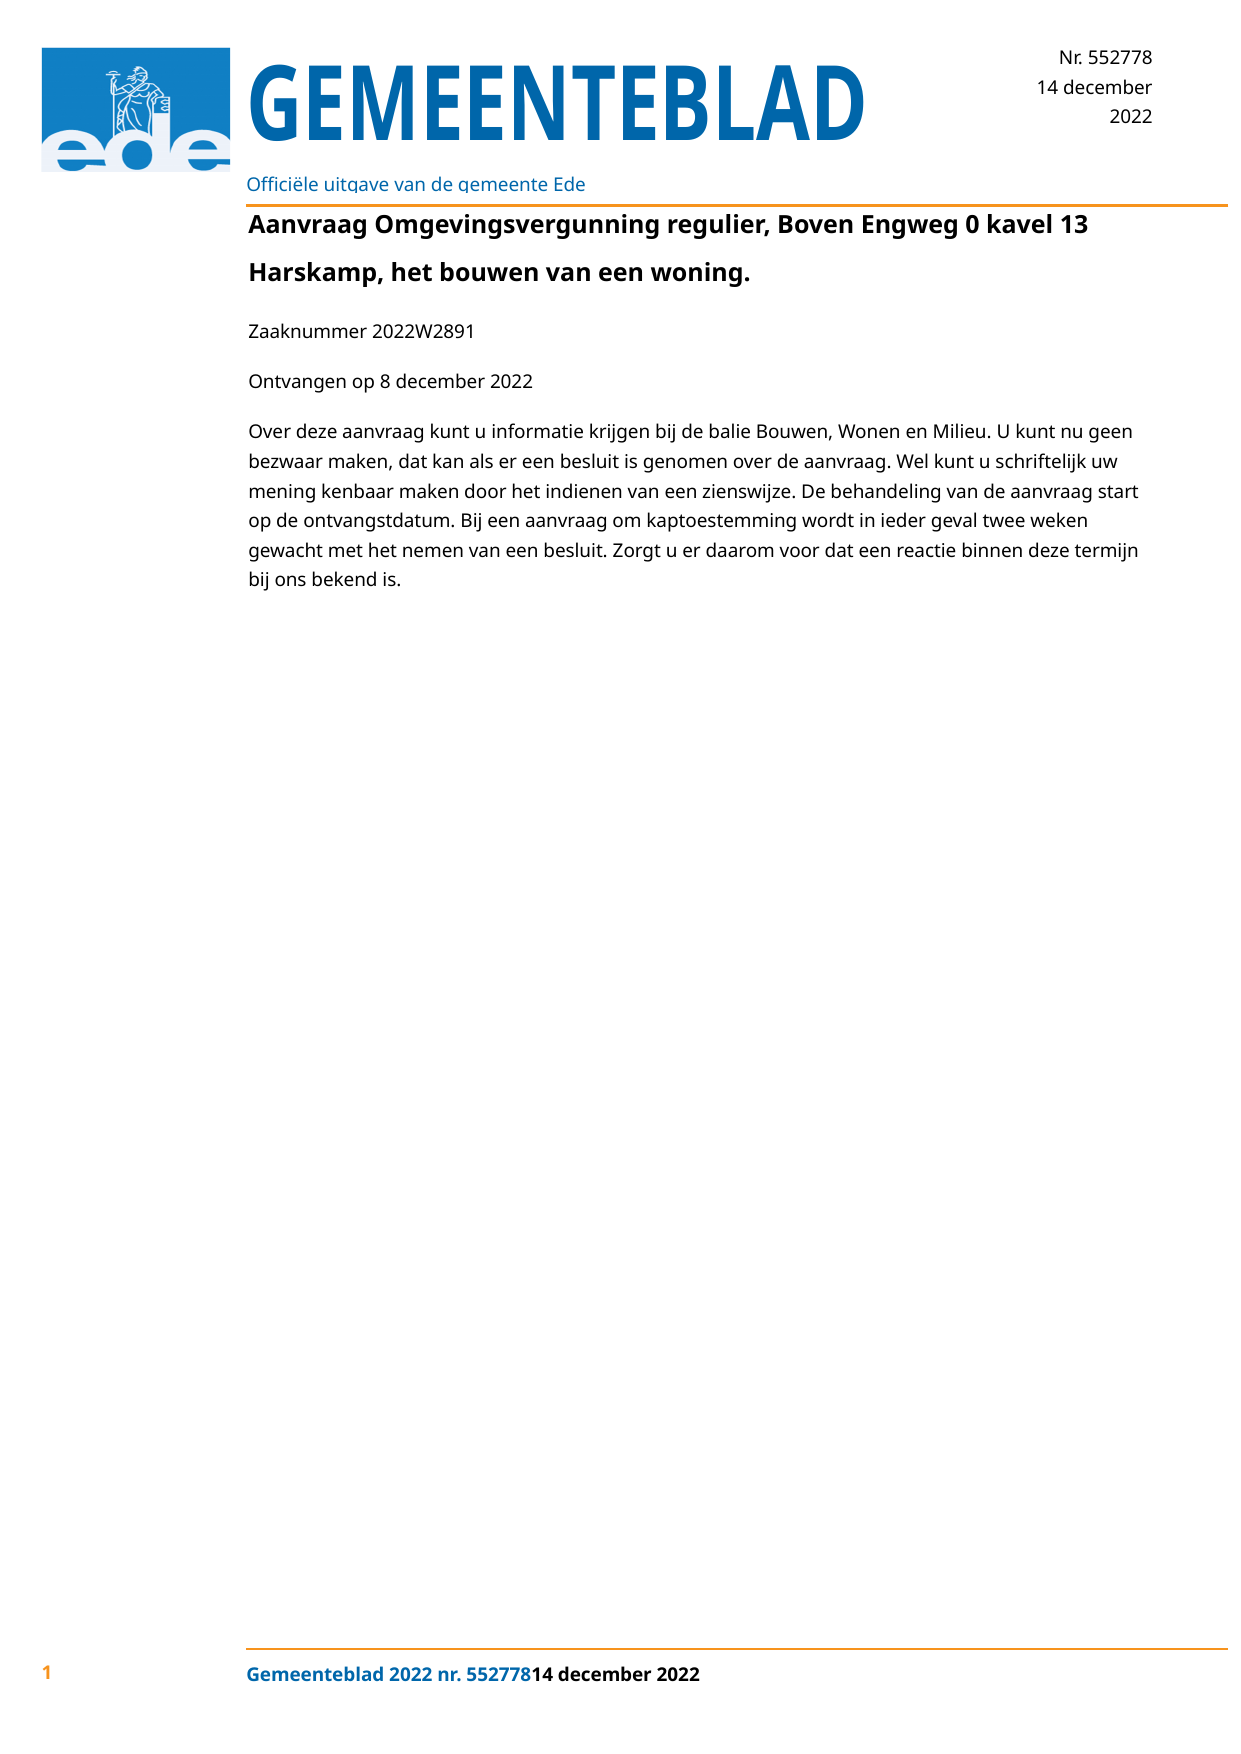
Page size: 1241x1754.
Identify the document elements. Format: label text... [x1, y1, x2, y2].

picture [41, 47, 231, 172]
text Zaaknummer 2022W2891 [248, 318, 1152, 344]
text Aanvraag Omgevingsvergunning regulier, Boven Engweg 0 kavel 13 Harskamp, het bouwen van een woning. [248, 207, 1152, 288]
text Ontvangen op 8 december 2022 [248, 368, 1152, 394]
text Over deze aanvraag kunt u informatie krijgen bij de balie Bouwen, Wonen en Milieu. U kunt nu geen bezwaar maken, dat kan als er een besluit is genomen over de aanvraag. Wel kunt u schriftelijk uw mening kenbaar maken door het indienen van een zienswijze. De behandeling van de aanvraag start op de ontvangstdatum. Bij een aanvraag om kaptoestemming wordt in ieder geval twee weken gewacht met het nemen van een besluit. Zorgt u er daarom voor dat een reactie binnen deze termijn bij ons bekend is. [248, 419, 1152, 592]
